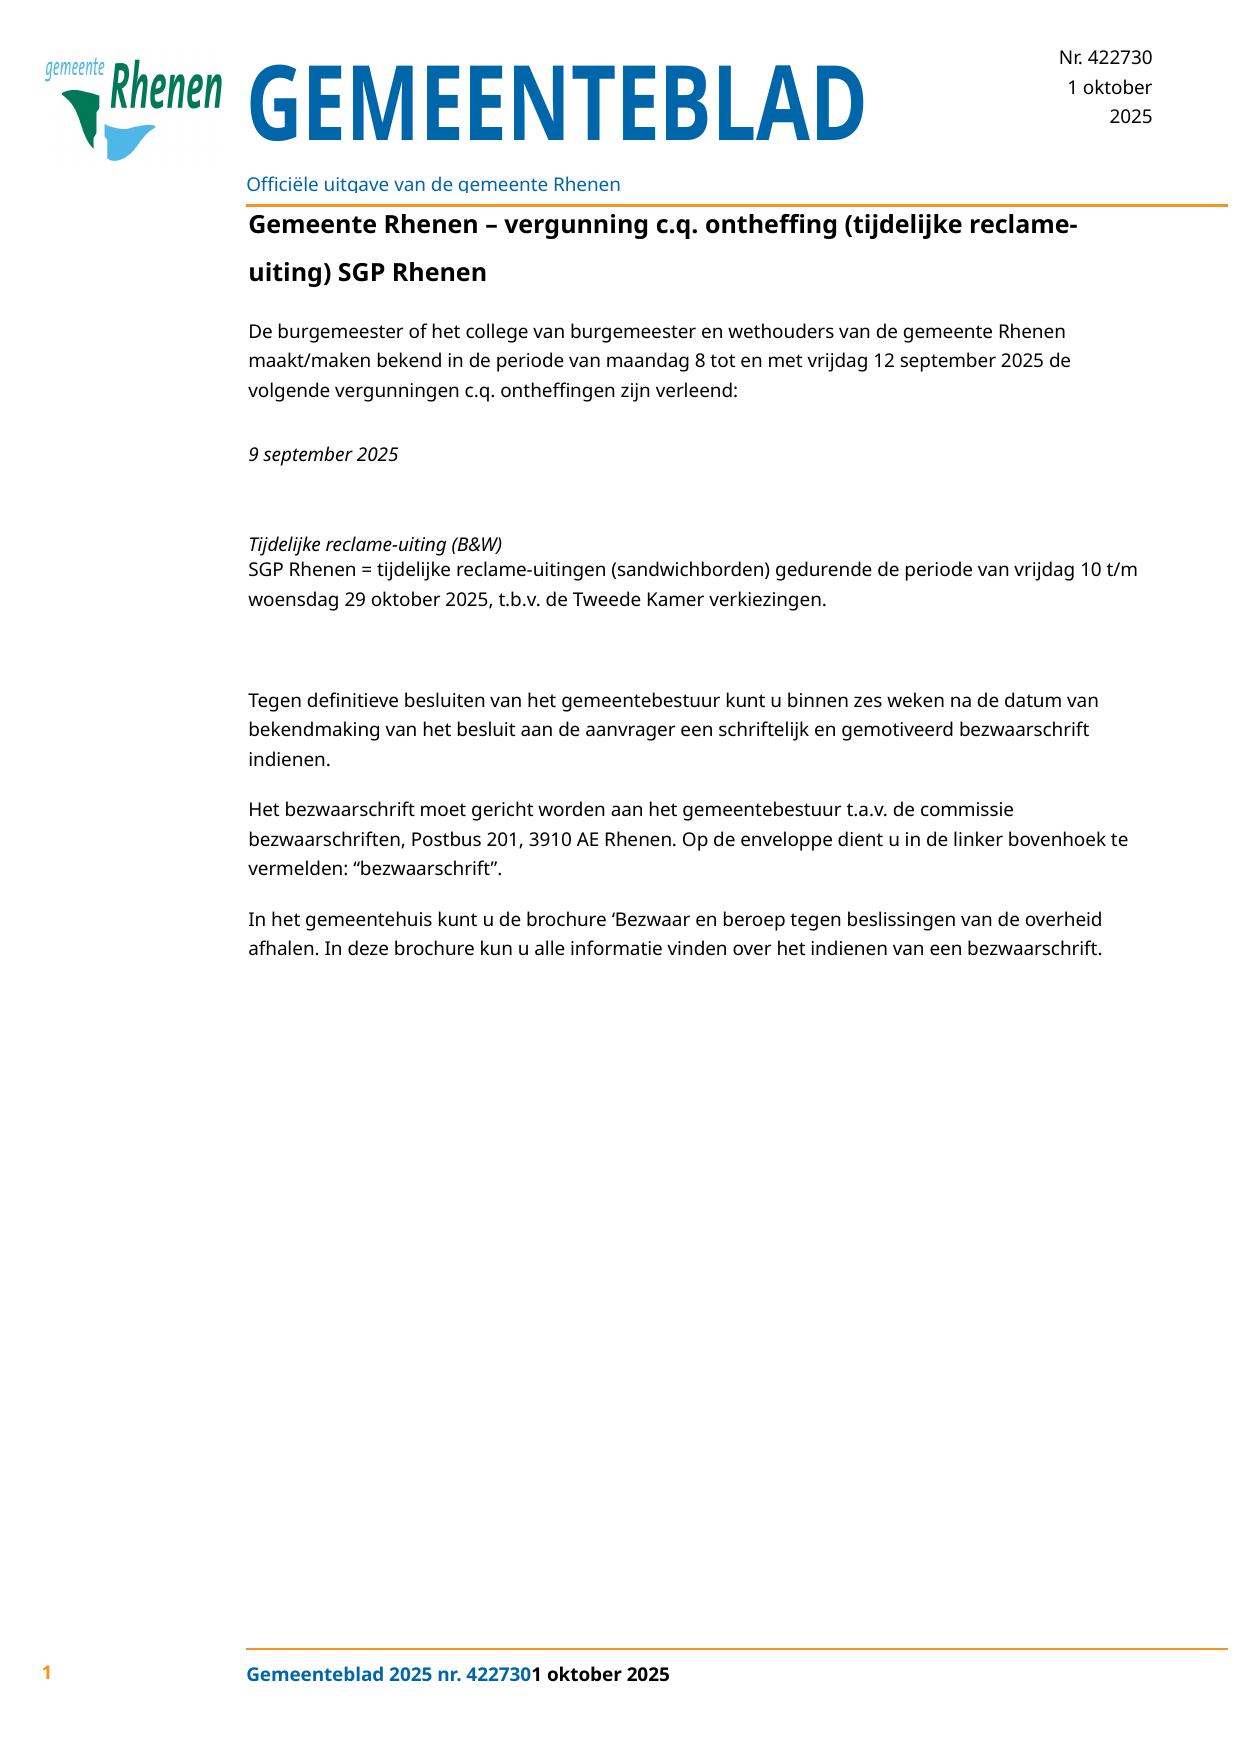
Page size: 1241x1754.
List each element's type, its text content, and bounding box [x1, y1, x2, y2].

text Gemeente Rhenen – vergunning c.q. ontheffing (tijdelijke reclame-uiting) SGP Rhenen [248, 207, 1152, 288]
text De burgemeester of het college van burgemeester en wethouders van de gemeente Rhenen maakt/maken bekend in de periode van maandag 8 tot en met vrijdag 12 september 2025 de volgende vergunningen c.q. ontheffingen zijn verleend: [248, 318, 1152, 403]
text Tijdelijke reclame-uiting (B&W) [248, 531, 1152, 556]
text Het bezwaarschrift moet gericht worden aan het gemeentebestuur t.a.v. de commissie bezwaarschriften, Postbus 201, 3910 AE Rhenen. Op de enveloppe dient u in de linker bovenhoek te vermelden: “bezwaarschrift”. [248, 796, 1152, 881]
text In het gemeentehuis kunt u de brochure ‘Bezwaar en beroep tegen beslissingen van de overheid afhalen. In deze brochure kun u alle informatie vinden over het indienen van een bezwaarschrift. [248, 906, 1152, 961]
text 9 september 2025 [248, 441, 1152, 467]
text Tegen definitieve besluiten van het gemeentebestuur kunt u binnen zes weken na de datum van bekendmaking van het besluit aan de aanvrager een schriftelijk en gemotiveerd bezwaarschrift indienen. [248, 687, 1152, 772]
picture [41, 47, 231, 172]
text SGP Rhenen = tijdelijke reclame-uitingen (sandwichborden) gedurende de periode van vrijdag 10 t/m woensdag 29 oktober 2025, t.b.v. de Tweede Kamer verkiezingen. [248, 556, 1152, 612]
